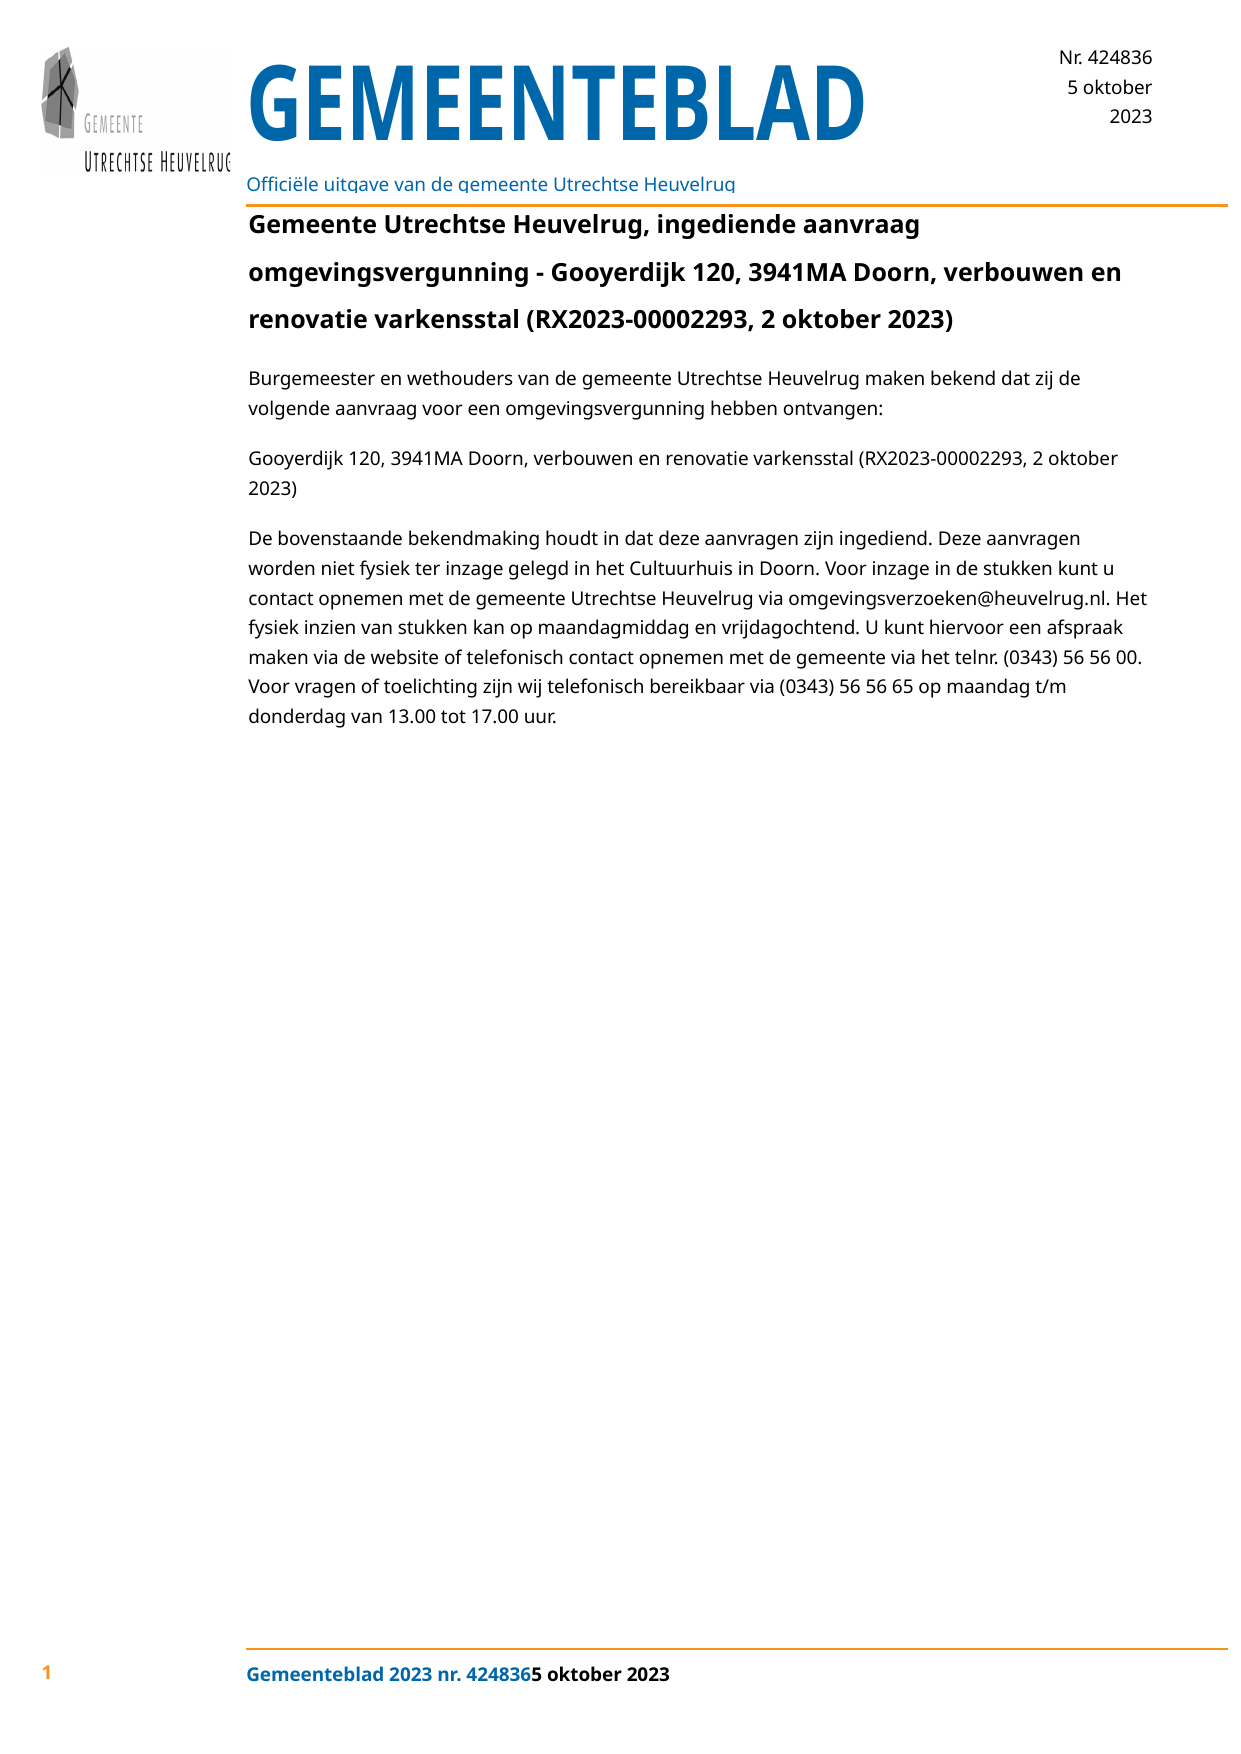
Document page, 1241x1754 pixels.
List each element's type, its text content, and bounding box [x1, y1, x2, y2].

text De bovenstaande bekendmaking houdt in dat deze aanvragen zijn ingediend. Deze aanvragen worden niet fysiek ter inzage gelegd in het Cultuurhuis in Doorn. Voor inzage in de stukken kunt u contact opnemen met de gemeente Utrechtse Heuvelrug via omgevingsverzoeken@heuvelrug.nl. Het fysiek inzien van stukken kan op maandagmiddag en vrijdagochtend. U kunt hiervoor een afspraak maken via de website of telefonisch contact opnemen met de gemeente via het telnr. (0343) 56 56 00. Voor vragen of toelichting zijn wij telefonisch bereikbaar via (0343) 56 56 65 op maandag t/m donderdag van 13.00 tot 17.00 uur. [248, 526, 1152, 729]
picture [41, 47, 231, 172]
text Gooyerdijk 120, 3941MA Doorn, verbouwen en renovatie varkensstal (RX2023-00002293, 2 oktober 2023) [248, 446, 1152, 501]
text Burgemeester en wethouders van de gemeente Utrechtse Heuvelrug maken bekend dat zij de volgende aanvraag voor een omgevingsvergunning hebben ontvangen: [248, 366, 1152, 421]
text Gemeente Utrechtse Heuvelrug, ingediende aanvraag omgevingsvergunning - Gooyerdijk 120, 3941MA Doorn, verbouwen en renovatie varkensstal (RX2023-00002293, 2 oktober 2023) [248, 207, 1152, 336]
